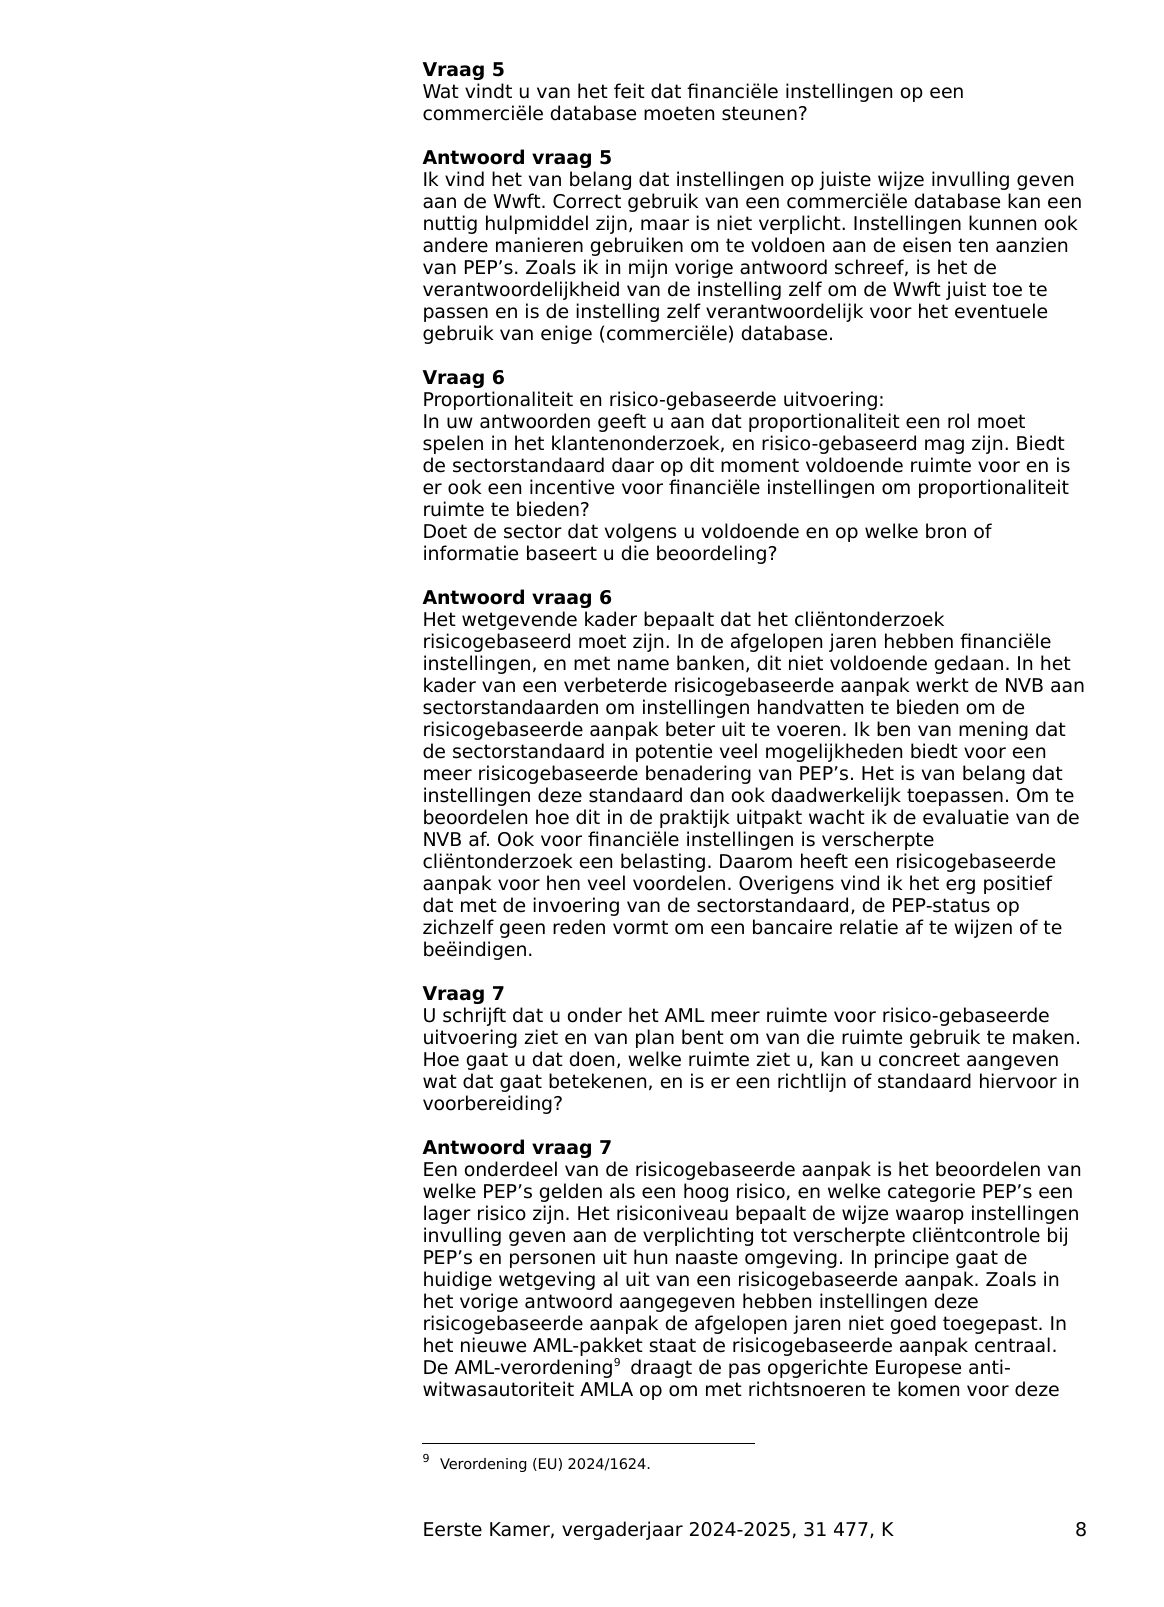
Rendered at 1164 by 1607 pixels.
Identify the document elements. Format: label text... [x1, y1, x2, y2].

text Wat vindt u van het feit dat financiële instellingen op een commerciële database moeten steunen? [422, 81, 1087, 125]
text Antwoord vraag 6 [422, 587, 1087, 609]
text Antwoord vraag 7 [422, 1137, 1087, 1159]
text Vraag 6 [422, 367, 1087, 389]
text Ik vind het van belang dat instellingen op juiste wijze invulling geven aan de Wwft. Correct gebruik van een commerciële database kan een nuttig hulpmiddel zijn, maar is niet verplicht. Instellingen kunnen ook andere manieren gebruiken om te voldoen aan de eisen ten aanzien van PEP’s. Zoals ik in mijn vorige antwoord schreef, is het de verantwoordelijkheid van de instelling zelf om de Wwft juist toe te passen en is de instelling zelf verantwoordelijk voor het eventuele gebruik van enige (commerciële) database. [422, 169, 1087, 345]
text Het wetgevende kader bepaalt dat het cliëntonderzoek risicogebaseerd moet zijn. In de afgelopen jaren hebben financiële instellingen, en met name banken, dit niet voldoende gedaan. In het kader van een verbeterde risicogebaseerde aanpak werkt de NVB aan sectorstandaarden om instellingen handvatten te bieden om de risicogebaseerde aanpak beter uit te voeren. Ik ben van mening dat de sectorstandaard in potentie veel mogelijkheden biedt voor een meer risicogebaseerde benadering van PEP’s. Het is van belang dat instellingen deze standaard dan ook daadwerkelijk toepassen. Om te beoordelen hoe dit in de praktijk uitpakt wacht ik de evaluatie van de NVB af. Ook voor financiële instellingen is verscherpte cliëntonderzoek een belasting. Daarom heeft een risicogebaseerde aanpak voor hen veel voordelen. Overigens vind ik het erg positief dat met de invoering van de sectorstandaard, de PEP-status op zichzelf geen reden vormt om een bancaire relatie af te wijzen of te beëindigen. [422, 609, 1087, 961]
text Vraag 5 [422, 59, 1087, 81]
text Vraag 7 [422, 983, 1087, 1005]
text Een onderdeel van de risicogebaseerde aanpak is het beoordelen van welke PEP’s gelden als een hoog risico, en welke categorie PEP’s een lager risico zijn. Het risiconiveau bepaalt de wijze waarop instellingen invulling geven aan de verplichting tot verscherpte cliëntcontrole bij PEP’s en personen uit hun naaste omgeving. In principe gaat de huidige wetgeving al uit van een risicogebaseerde aanpak. Zoals in het vorige antwoord aangegeven hebben instellingen deze risicogebaseerde aanpak de afgelopen jaren niet goed toegepast. In het nieuwe AML-pakket staat de risicogebaseerde aanpak centraal. De AML-verordening draagt de pas opgerichte Europese anti-witwasautoriteit AMLA op om met richtsnoeren te komen voor deze [422, 1159, 1087, 1401]
text In uw antwoorden geeft u aan dat proportionaliteit een rol moet spelen in het klantenonderzoek, en risico-gebaseerd mag zijn. Biedt de sectorstandaard daar op dit moment voldoende ruimte voor en is er ook een incentive voor financiële instellingen om proportionaliteit ruimte te bieden? [422, 411, 1087, 521]
text Antwoord vraag 5 [422, 147, 1087, 169]
text U schrijft dat u onder het AML meer ruimte voor risico-gebaseerde uitvoering ziet en van plan bent om van die ruimte gebruik te maken. Hoe gaat u dat doen, welke ruimte ziet u, kan u concreet aangeven wat dat gaat betekenen, en is er een richtlijn of standaard hiervoor in voorbereiding? [422, 1005, 1087, 1115]
text Doet de sector dat volgens u voldoende en op welke bron of informatie baseert u die beoordeling? [422, 521, 1087, 565]
text Verordening (EU) 2024/1624. [422, 1452, 1087, 1474]
text Proportionaliteit en risico-gebaseerde uitvoering: [422, 389, 1087, 411]
